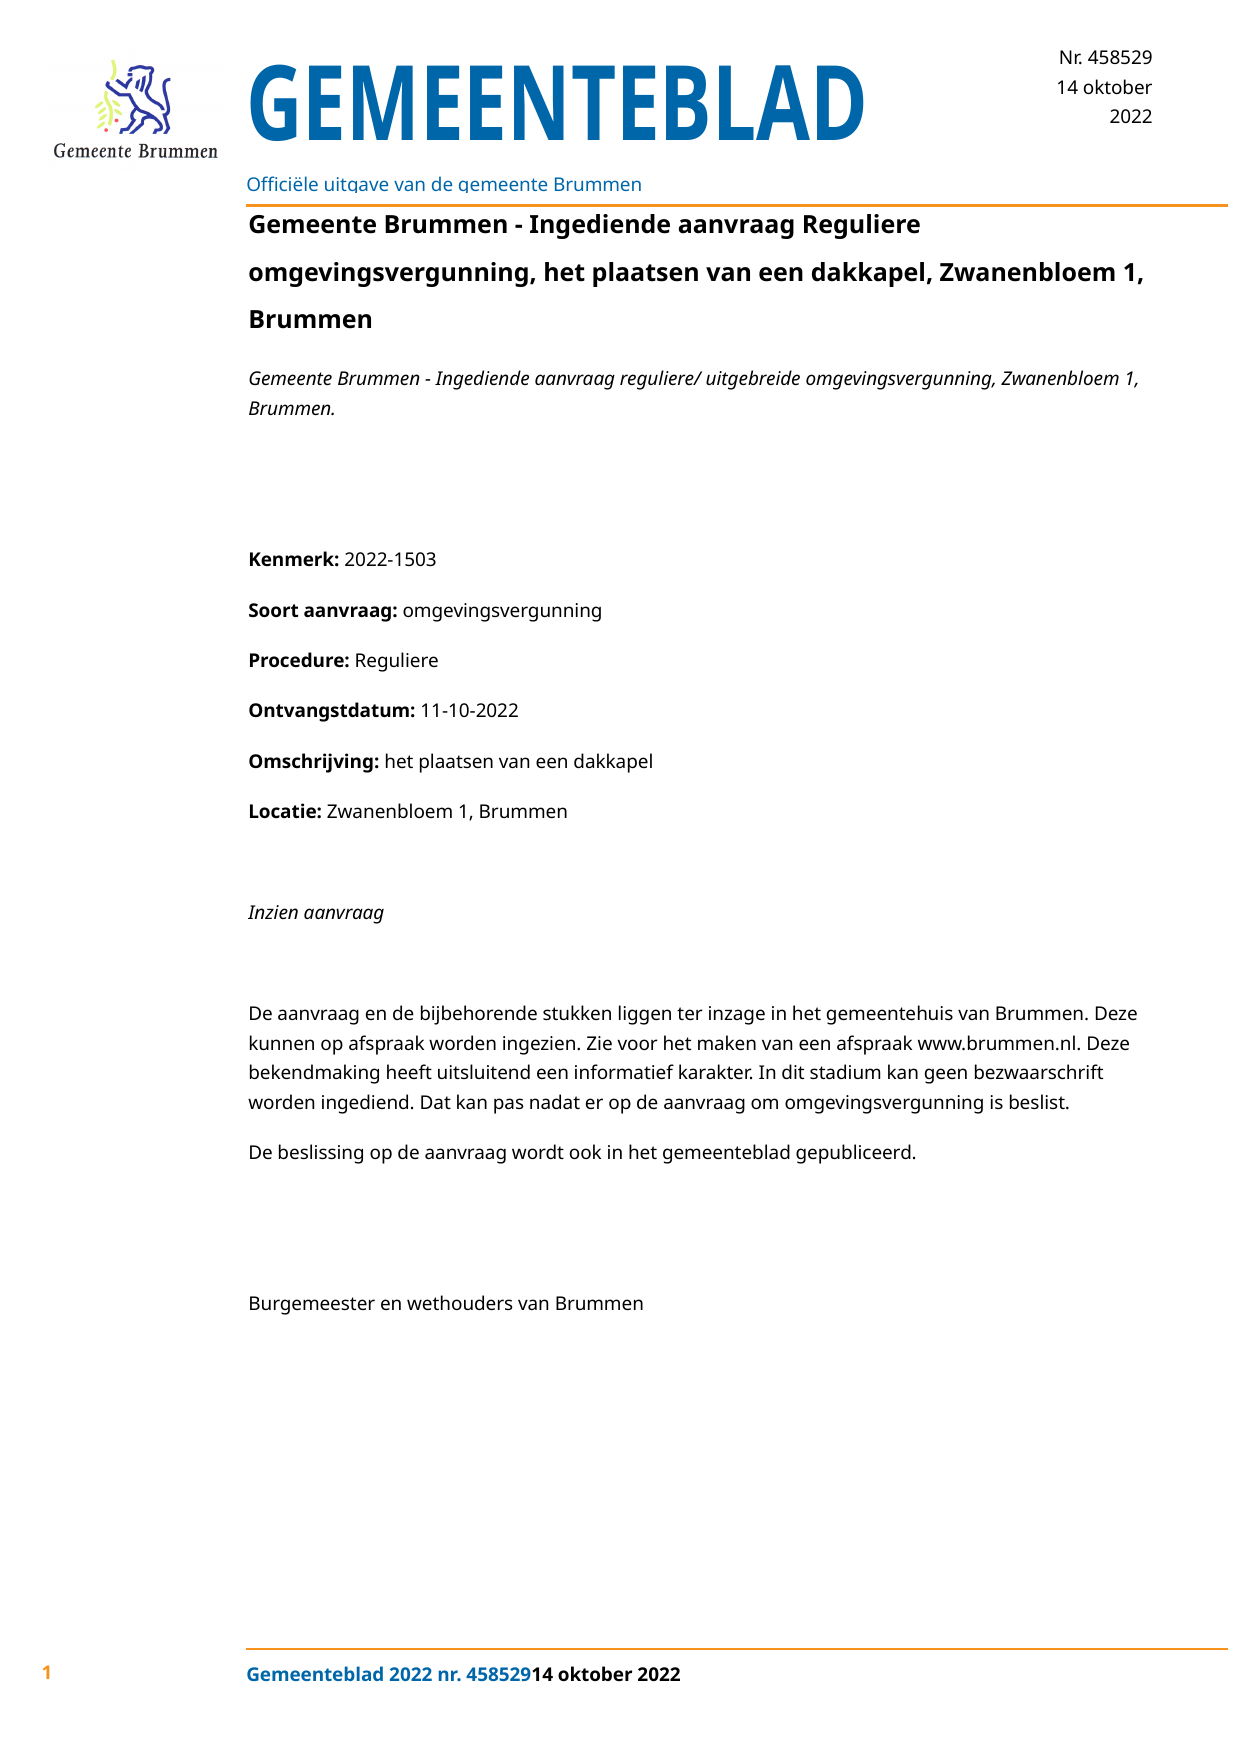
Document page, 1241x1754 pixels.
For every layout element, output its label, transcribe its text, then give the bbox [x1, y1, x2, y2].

text Inzien aanvraag [248, 899, 1152, 925]
text Gemeente Brummen - Ingediende aanvraag Reguliere omgevingsvergunning, het plaatsen van een dakkapel, Zwanenbloem 1, Brummen [248, 207, 1152, 336]
text De beslissing op de aanvraag wordt ook in het gemeenteblad gepubliceerd. [248, 1139, 1152, 1165]
text De aanvraag en de bijbehorende stukken liggen ter inzage in het gemeentehuis van Brummen. Deze kunnen op afspraak worden ingezien. Zie voor het maken van een afspraak www.brummen.nl. Deze bekendmaking heeft uitsluitend een informatief karakter. In dit stadium kan geen bezwaarschrift worden ingediend. Dat kan pas nadat er op de aanvraag om omgevingsvergunning is beslist. [248, 1000, 1152, 1114]
picture [41, 47, 231, 172]
text Kenmerk: 2022-1503 [248, 546, 1152, 572]
text Burgemeester en wethouders van Brummen [248, 1291, 1152, 1316]
text Ontvangstdatum: 11-10-2022 [248, 698, 1152, 723]
text Gemeente Brummen - Ingediende aanvraag reguliere/ uitgebreide omgevingsvergunning, Zwanenbloem 1, Brummen. [248, 366, 1152, 421]
text Locatie: Zwanenbloem 1, Brummen [248, 798, 1152, 824]
text Procedure: Reguliere [248, 647, 1152, 673]
text Soort aanvraag: omgevingsvergunning [248, 597, 1152, 622]
text Omschrijving: het plaatsen van een dakkapel [248, 748, 1152, 774]
